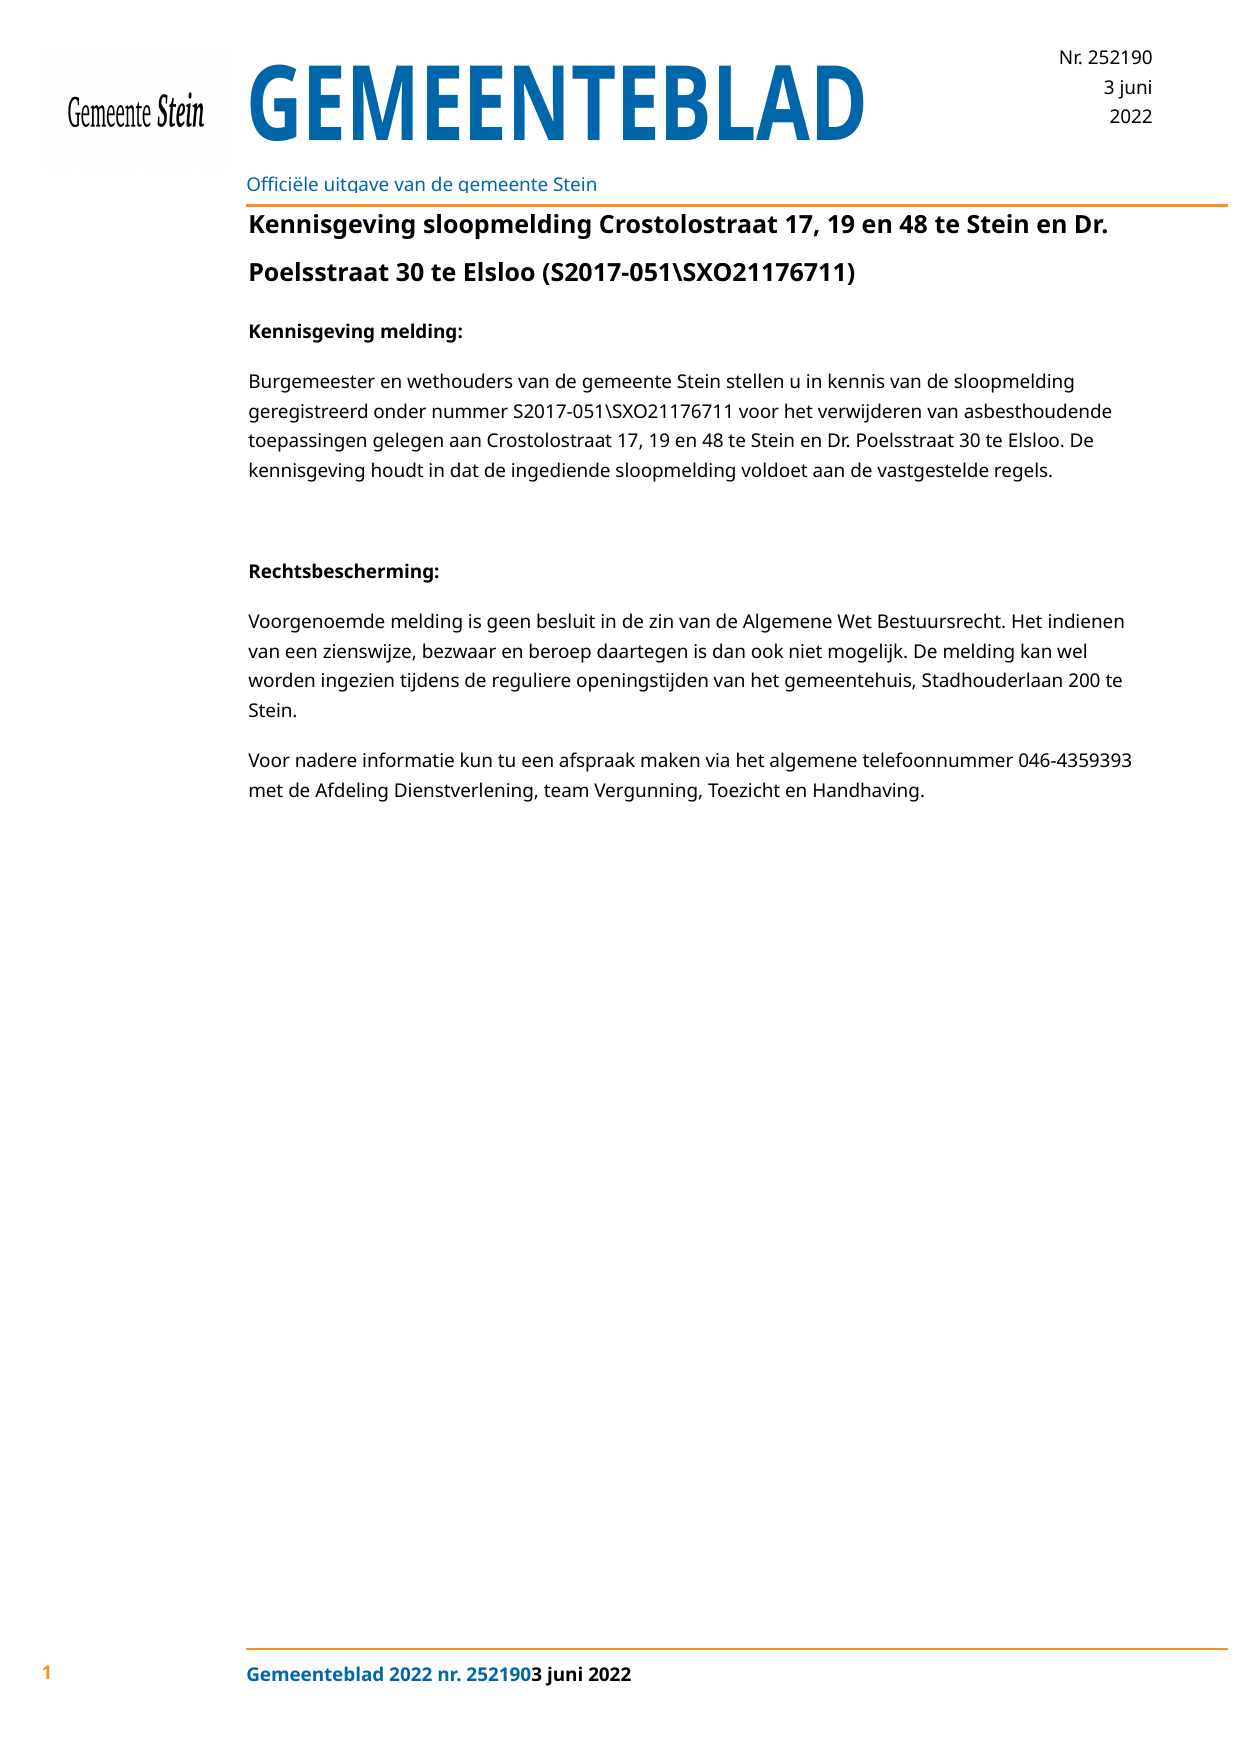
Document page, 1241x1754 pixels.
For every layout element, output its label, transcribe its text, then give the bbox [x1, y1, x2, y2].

text Voorgenoemde melding is geen besluit in de zin van de Algemene Wet Bestuursrecht. Het indienen van een zienswijze, bezwaar en beroep daartegen is dan ook niet mogelijk. De melding kan wel worden ingezien tijdens de reguliere openingstijden van het gemeentehuis, Stadhouderlaan 200 te Stein. [248, 608, 1152, 723]
text Burgemeester en wethouders van de gemeente Stein stellen u in kennis van de sloopmelding geregistreerd onder nummer S2017-051\SXO21176711 voor het verwijderen van asbesthoudende toepassingen gelegen aan Crostolostraat 17, 19 en 48 te Stein en Dr. Poelsstraat 30 te Elsloo. De kennisgeving houdt in dat de ingediende sloopmelding voldoet aan de vastgestelde regels. [248, 368, 1152, 483]
picture [41, 47, 231, 172]
text Rechtsbescherming: [248, 558, 1152, 584]
text Kennisgeving melding: [248, 318, 1152, 344]
text Voor nadere informatie kun tu een afspraak maken via het algemene telefoonnummer 046-4359393 met de Afdeling Dienstverlening, team Vergunning, Toezicht en Handhaving. [248, 747, 1152, 803]
text Kennisgeving sloopmelding Crostolostraat 17, 19 en 48 te Stein en Dr. Poelsstraat 30 te Elsloo (S2017-051\SXO21176711) [248, 207, 1152, 288]
